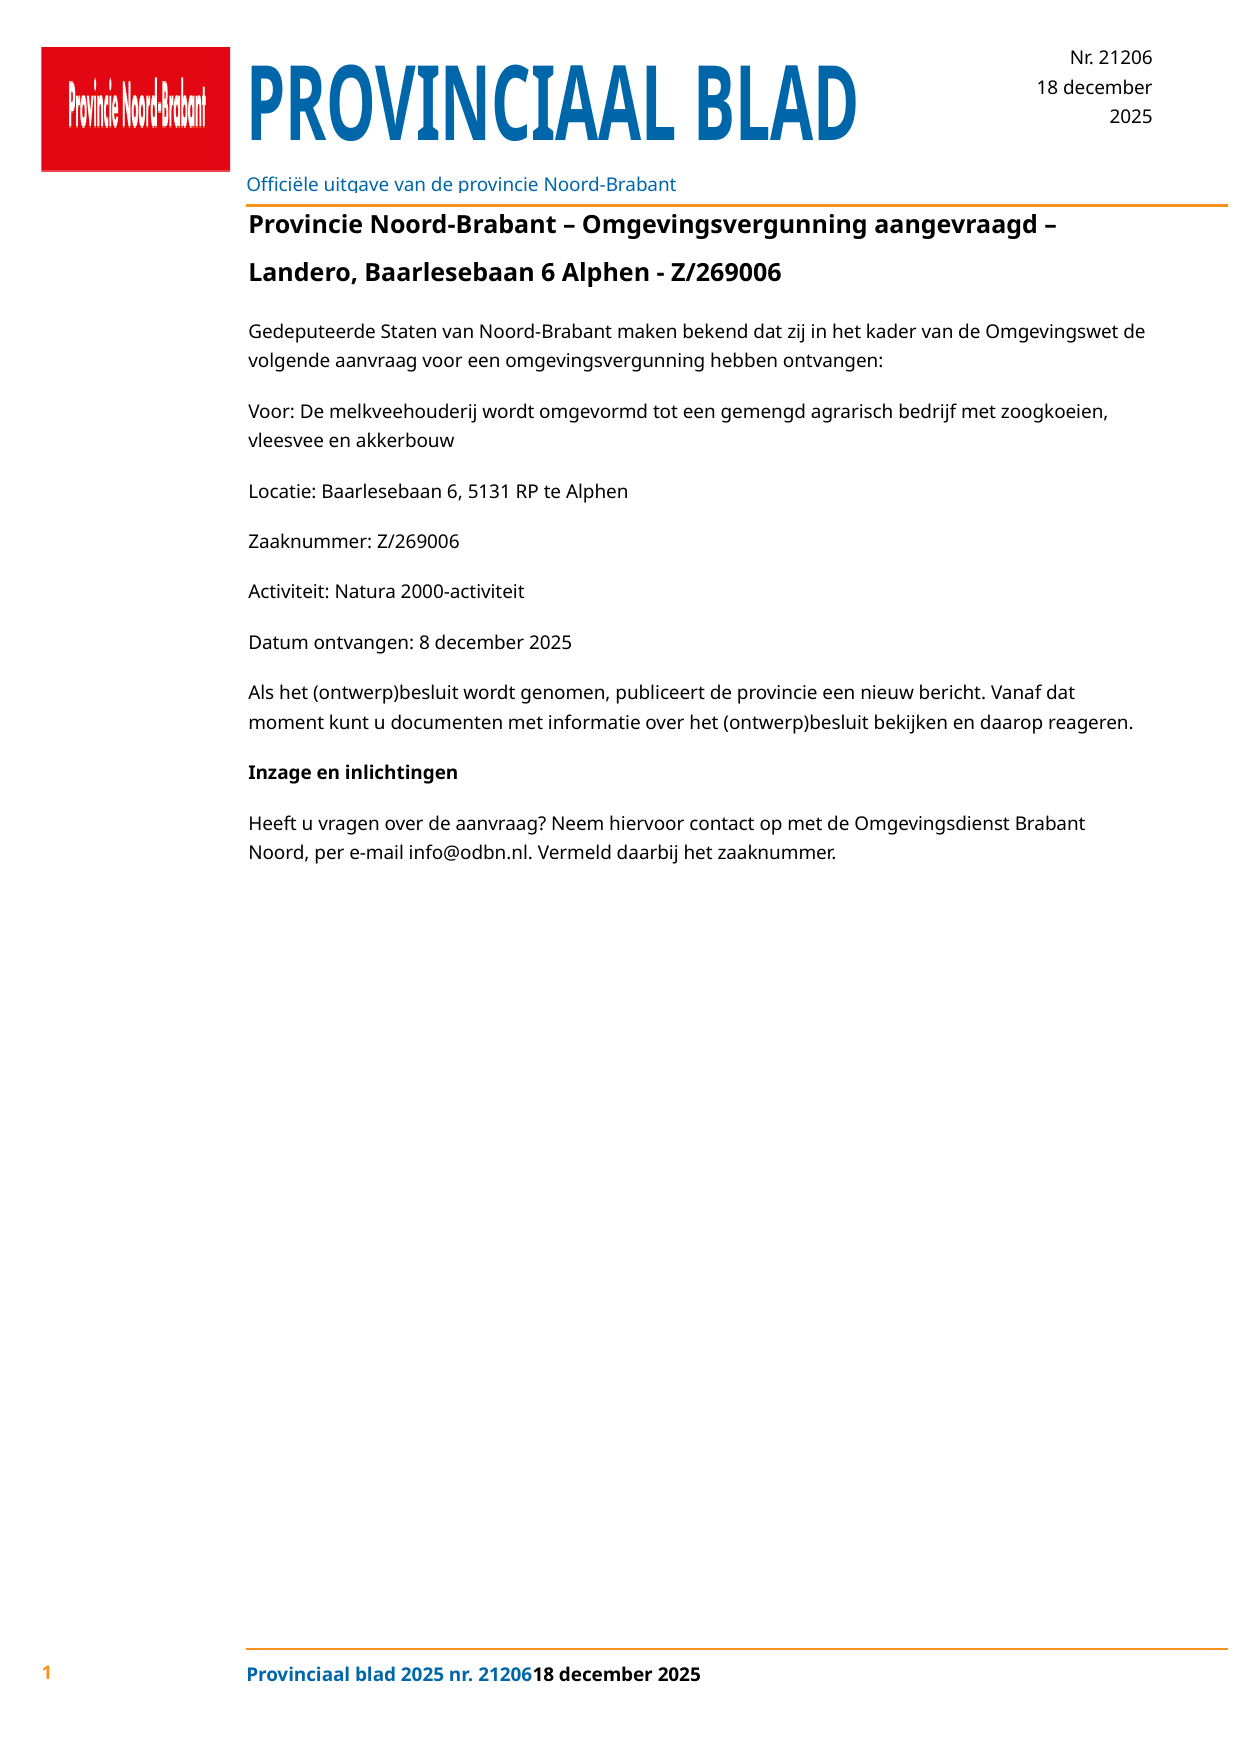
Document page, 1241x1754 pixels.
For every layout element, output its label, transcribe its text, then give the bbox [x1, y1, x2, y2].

text Als het (ontwerp)besluit wordt genomen, publiceert de provincie een nieuw bericht. Vanaf dat moment kunt u documenten met informatie over het (ontwerp)besluit bekijken en daarop reageren. [248, 679, 1152, 735]
text Heeft u vragen over de aanvraag? Neem hiervoor contact op met de Omgevingsdienst Brabant Noord, per e-mail info@odbn.nl. Vermeld daarbij het zaaknummer. [248, 810, 1152, 865]
text Zaaknummer: Z/269006 [248, 528, 1152, 554]
text Datum ontvangen: 8 december 2025 [248, 629, 1152, 655]
text Voor: De melkveehouderij wordt omgevormd tot een gemengd agrarisch bedrijf met zoogkoeien, vleesvee en akkerbouw [248, 398, 1152, 453]
text Inzage en inlichtingen [248, 759, 1152, 785]
picture [41, 47, 231, 172]
text Activiteit: Natura 2000-activiteit [248, 579, 1152, 604]
text Provincie Noord-Brabant – Omgevingsvergunning aangevraagd – Landero, Baarlesebaan 6 Alphen - Z/269006 [248, 207, 1152, 288]
text Locatie: Baarlesebaan 6, 5131 RP te Alphen [248, 478, 1152, 504]
text Gedeputeerde Staten van Noord-Brabant maken bekend dat zij in het kader van de Omgevingswet de volgende aanvraag voor een omgevingsvergunning hebben ontvangen: [248, 318, 1152, 373]
